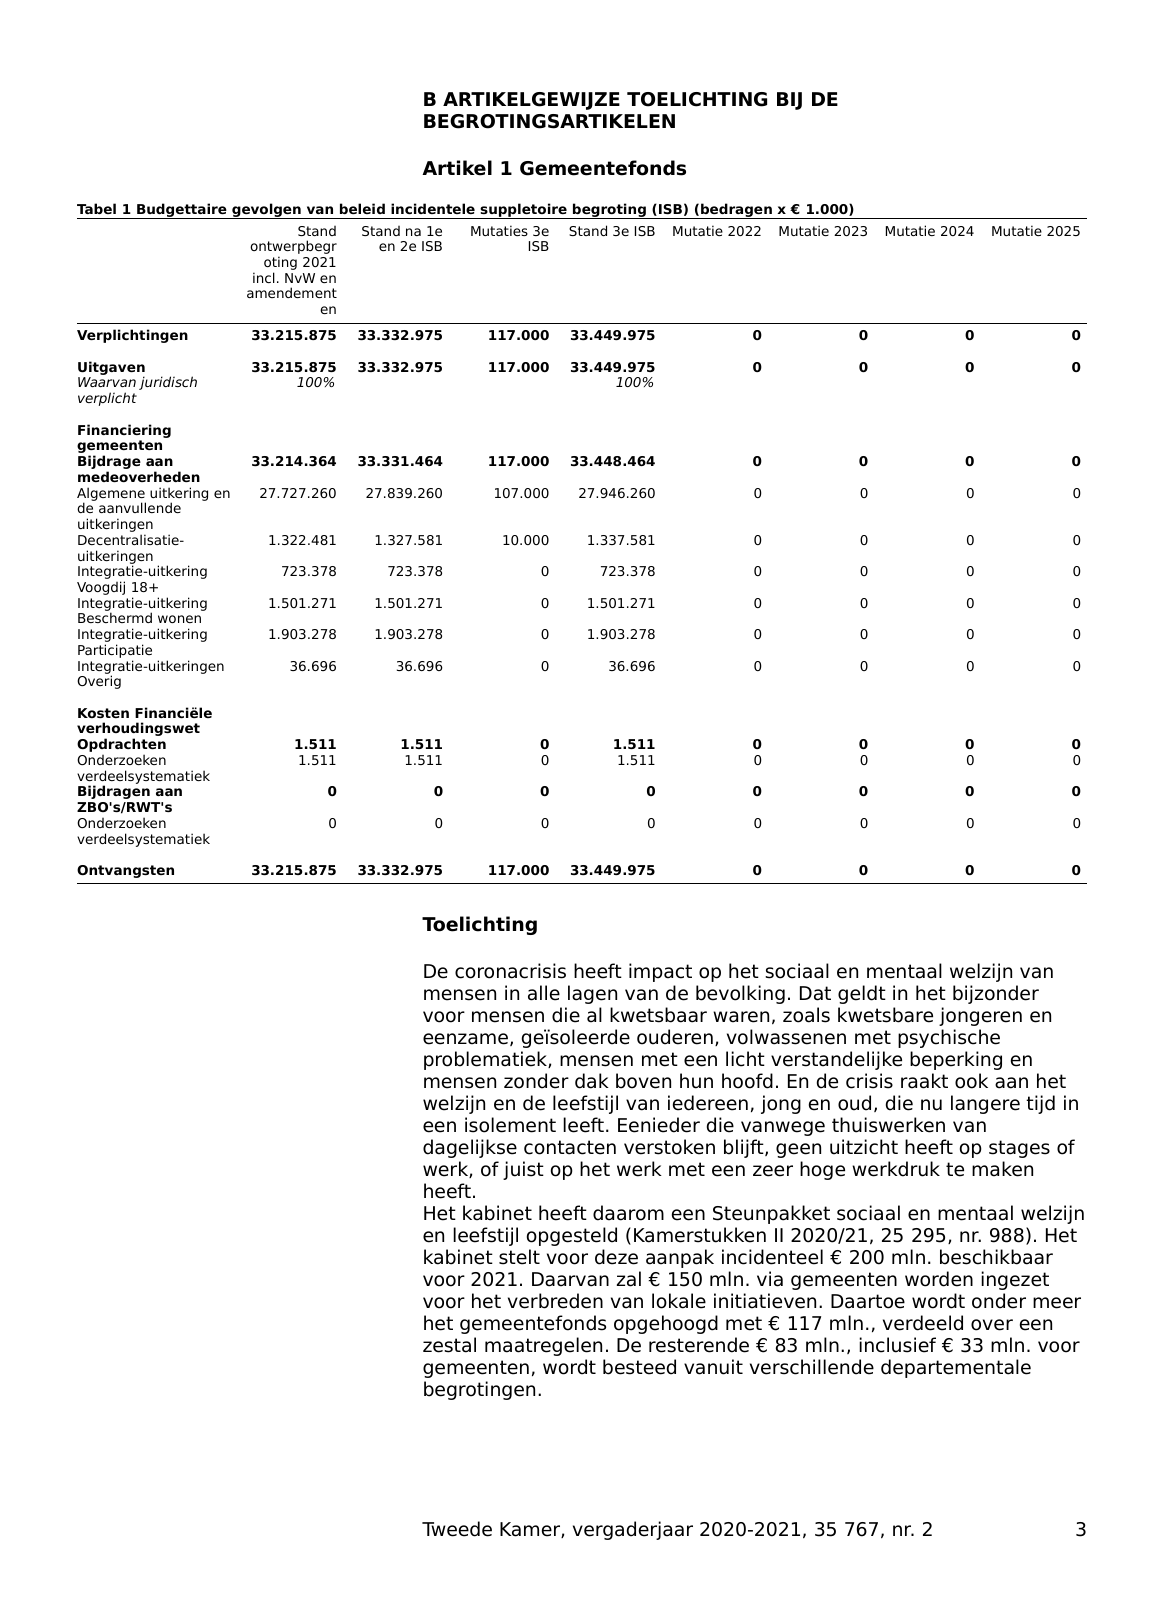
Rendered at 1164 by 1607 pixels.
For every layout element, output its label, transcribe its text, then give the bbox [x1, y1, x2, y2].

table_cell 0 [980, 533, 1087, 564]
table_cell 0 [874, 533, 980, 564]
table_cell [768, 344, 874, 359]
table_cell 10.000 [449, 533, 555, 564]
table_cell Onderzoeken verdeelsystematiek [77, 753, 236, 784]
table_cell [874, 407, 980, 422]
table_cell [77, 407, 236, 422]
table_cell 0 [661, 816, 768, 847]
table_cell 27.727.260 [236, 485, 342, 533]
table_cell Integratie-uitkering Participatie [77, 627, 236, 658]
table_cell Mutaties 3e ISB [449, 219, 555, 322]
table_cell [77, 690, 236, 706]
table_cell [343, 407, 449, 422]
table_cell 0 [661, 737, 768, 753]
table_cell [449, 706, 555, 737]
table_cell 723.378 [236, 564, 342, 596]
table_cell 0 [661, 596, 768, 627]
table_cell 0 [874, 564, 980, 596]
table_cell [236, 706, 342, 737]
table_header Tabel 1 Budgettaire gevolgen van beleid incidentele suppletoire begroting (ISB) (bedragen x € 1.000) [77, 202, 1087, 218]
table_cell 33.215.875 [236, 863, 342, 883]
table_cell Stand ontwerpbegroting 2021 incl. NvW en amendementen [236, 219, 342, 322]
table_cell 0 [661, 784, 768, 816]
table_cell [661, 847, 768, 863]
table_cell 33.215.875 [236, 324, 342, 344]
table_cell Decentralisatie-uitkeringen [77, 533, 236, 564]
table_cell [343, 690, 449, 706]
table_cell Mutatie 2023 [768, 219, 874, 322]
table_cell [980, 706, 1087, 737]
table_cell 33.215.875 [236, 360, 342, 375]
text Het kabinet heeft daarom een Steunpakket sociaal en mentaal welzijn en leefstijl opgesteld (Kamerstukken II 2020/21, 25 295, nr. 988). Het kabinet stelt voor deze aanpak incidenteel € 200 mln. beschikbaar voor 2021. Daarvan zal € 150 mln. via gemeenten worden ingezet voor het verbreden van lokale initiatieven. Daartoe wordt onder meer het gemeentefonds opgehoogd met € 117 mln., verdeeld over een zestal maatregelen. De resterende € 83 mln., inclusief € 33 mln. voor gemeenten, wordt besteed vanuit verschillende departementale begrotingen. [422, 1203, 1087, 1401]
table_cell 33.331.464 [343, 454, 449, 485]
table_cell [77, 847, 236, 863]
table_cell 0 [980, 596, 1087, 627]
table_cell 1.501.271 [343, 596, 449, 627]
table_cell 0 [980, 784, 1087, 816]
table_cell [449, 407, 555, 422]
table_cell 0 [768, 627, 874, 658]
table_cell Onderzoeken verdeelsystematiek [77, 816, 236, 847]
table_cell [343, 847, 449, 863]
table_cell 0 [449, 737, 555, 753]
table_cell Verplichtingen [77, 324, 236, 344]
table_cell [449, 344, 555, 359]
table_cell 33.214.364 [236, 454, 342, 485]
table_cell 0 [768, 784, 874, 816]
table_cell 0 [768, 564, 874, 596]
table_cell 36.696 [343, 659, 449, 690]
table_cell 36.696 [555, 659, 661, 690]
table_cell 1.501.271 [236, 596, 342, 627]
table_cell [980, 344, 1087, 359]
table_cell [343, 423, 449, 454]
table_cell [980, 407, 1087, 422]
table_cell 0 [449, 564, 555, 596]
table_cell 0 [980, 737, 1087, 753]
table_cell [661, 423, 768, 454]
table_cell Stand na 1e en 2e ISB [343, 219, 449, 322]
table_cell 33.332.975 [343, 324, 449, 344]
table_cell 1.327.581 [343, 533, 449, 564]
table_cell 0 [980, 816, 1087, 847]
table_cell Mutatie 2022 [661, 219, 768, 322]
subtitle Toelichting [422, 914, 1087, 936]
table_cell 1.322.481 [236, 533, 342, 564]
table_cell 117.000 [449, 863, 555, 883]
table_cell [449, 375, 555, 407]
table_cell 0 [343, 784, 449, 816]
table_cell 0 [449, 659, 555, 690]
table_cell 1.511 [555, 737, 661, 753]
table_cell 107.000 [449, 485, 555, 533]
table_cell 0 [768, 324, 874, 344]
table_cell [980, 847, 1087, 863]
table_cell 0 [874, 816, 980, 847]
table_cell 0 [768, 863, 874, 883]
table_cell 27.946.260 [555, 485, 661, 533]
table_cell 0 [874, 659, 980, 690]
table_cell 0 [874, 360, 980, 375]
table_cell 1.501.271 [555, 596, 661, 627]
table_cell 0 [768, 659, 874, 690]
table_cell 0 [768, 454, 874, 485]
table_cell 0 [768, 753, 874, 784]
table_cell [236, 690, 342, 706]
table_cell Kosten Financiële verhoudingswet [77, 706, 236, 737]
table_cell [874, 423, 980, 454]
table_cell Bijdragen aan ZBO's/RWT's [77, 784, 236, 816]
table_cell [77, 344, 236, 359]
table_cell 33.449.975 [555, 360, 661, 375]
table_cell 0 [980, 454, 1087, 485]
table_cell 0 [980, 564, 1087, 596]
table_cell [874, 706, 980, 737]
table_cell [77, 219, 236, 322]
table_cell 0 [980, 485, 1087, 533]
table_cell 0 [874, 627, 980, 658]
table_cell 1.903.278 [555, 627, 661, 658]
table_cell [236, 847, 342, 863]
table_cell [236, 344, 342, 359]
table_cell 0 [874, 485, 980, 533]
table_cell 0 [874, 454, 980, 485]
table_cell 117.000 [449, 360, 555, 375]
table_cell 1.903.278 [236, 627, 342, 658]
table_cell [555, 344, 661, 359]
table_cell 0 [661, 753, 768, 784]
table_cell 0 [768, 533, 874, 564]
table_cell 33.449.975 [555, 863, 661, 883]
table_cell [343, 706, 449, 737]
table_cell Integratie-uitkering Voogdij 18+ [77, 564, 236, 596]
table_cell 1.903.278 [343, 627, 449, 658]
table_cell 0 [449, 596, 555, 627]
table_cell 0 [980, 863, 1087, 883]
table_cell [874, 375, 980, 407]
table_cell 0 [768, 737, 874, 753]
table_cell 100% [236, 375, 342, 407]
table_cell 0 [874, 863, 980, 883]
table_cell 0 [661, 324, 768, 344]
table_cell 0 [661, 454, 768, 485]
table_cell 0 [449, 784, 555, 816]
table_cell 0 [768, 816, 874, 847]
table_cell 0 [661, 659, 768, 690]
table_cell Integratie-uitkeringen Overig [77, 659, 236, 690]
table_cell Algemene uitkering en de aanvullende uitkeringen [77, 485, 236, 533]
table_cell [343, 375, 449, 407]
table_cell 0 [449, 753, 555, 784]
table_cell 1.511 [236, 737, 342, 753]
table_cell 117.000 [449, 454, 555, 485]
table_cell [555, 706, 661, 737]
table_cell 100% [555, 375, 661, 407]
table_cell [768, 407, 874, 422]
table_cell 0 [555, 784, 661, 816]
table_cell 0 [236, 784, 342, 816]
subtitle Artikel 1 Gemeentefonds [422, 158, 1087, 180]
table_cell [661, 344, 768, 359]
table_cell 0 [661, 863, 768, 883]
table_cell Bijdrage aan medeoverheden [77, 454, 236, 485]
table_cell 1.511 [343, 753, 449, 784]
table_cell [874, 847, 980, 863]
table_cell 723.378 [343, 564, 449, 596]
table_cell 1.337.581 [555, 533, 661, 564]
table_cell [768, 375, 874, 407]
table_cell 0 [768, 360, 874, 375]
table_cell Mutatie 2025 [980, 219, 1087, 322]
table_cell [768, 690, 874, 706]
table_cell [449, 847, 555, 863]
subtitle B ARTIKELGEWIJZE TOELICHTING BIJ DE BEGROTINGSARTIKELEN [422, 89, 1087, 133]
table_cell [236, 407, 342, 422]
table_cell [768, 706, 874, 737]
table_cell Opdrachten [77, 737, 236, 753]
table_cell 1.511 [555, 753, 661, 784]
table_cell 33.448.464 [555, 454, 661, 485]
table_cell 117.000 [449, 324, 555, 344]
table_cell 0 [661, 533, 768, 564]
table_cell [661, 690, 768, 706]
table_cell [768, 423, 874, 454]
table_cell 0 [343, 816, 449, 847]
table_cell 0 [661, 627, 768, 658]
table_cell Waarvan juridisch verplicht [77, 375, 236, 407]
table_cell [980, 690, 1087, 706]
table_cell [555, 407, 661, 422]
table_cell 33.449.975 [555, 324, 661, 344]
table_cell [661, 407, 768, 422]
table_cell 0 [874, 324, 980, 344]
table_cell [980, 423, 1087, 454]
table_cell 0 [980, 659, 1087, 690]
table_cell [980, 375, 1087, 407]
table_cell 33.332.975 [343, 863, 449, 883]
table_cell 0 [874, 737, 980, 753]
table_cell [555, 423, 661, 454]
table_cell Ontvangsten [77, 863, 236, 883]
table_cell 0 [768, 596, 874, 627]
table_cell [449, 690, 555, 706]
table_cell 0 [449, 627, 555, 658]
table_cell [555, 690, 661, 706]
table_cell Stand 3e ISB [555, 219, 661, 322]
table_cell 27.839.260 [343, 485, 449, 533]
table_cell 0 [980, 753, 1087, 784]
table_cell Financiering gemeenten [77, 423, 236, 454]
table_cell [236, 423, 342, 454]
table_cell 0 [661, 360, 768, 375]
table_cell 1.511 [343, 737, 449, 753]
table_cell 0 [980, 627, 1087, 658]
table_cell 33.332.975 [343, 360, 449, 375]
table_cell 0 [236, 816, 342, 847]
table_cell 36.696 [236, 659, 342, 690]
table_cell 0 [874, 753, 980, 784]
table_cell 0 [874, 784, 980, 816]
text De coronacrisis heeft impact op het sociaal en mentaal welzijn van mensen in alle lagen van de bevolking. Dat geldt in het bijzonder voor mensen die al kwetsbaar waren, zoals kwetsbare jongeren en eenzame, geïsoleerde ouderen, volwassenen met psychische problematiek, mensen met een licht verstandelijke beperking en mensen zonder dak boven hun hoofd. En de crisis raakt ook aan het welzijn en de leefstijl van iedereen, jong en oud, die nu langere tijd in een isolement leeft. Eenieder die vanwege thuiswerken van dagelijkse contacten verstoken blijft, geen uitzicht heeft op stages of werk, of juist op het werk met een zeer hoge werkdruk te maken heeft. [422, 961, 1087, 1203]
table_cell [874, 344, 980, 359]
table_cell 0 [980, 360, 1087, 375]
table_cell [449, 423, 555, 454]
table_cell 0 [449, 816, 555, 847]
table_cell Uitgaven [77, 360, 236, 375]
table_cell 0 [661, 564, 768, 596]
table_cell [661, 706, 768, 737]
table_cell 0 [874, 596, 980, 627]
table_cell 0 [661, 485, 768, 533]
table_cell Integratie-uitkering Beschermd wonen [77, 596, 236, 627]
table_cell Mutatie 2024 [874, 219, 980, 322]
table_cell [874, 690, 980, 706]
table_cell [555, 847, 661, 863]
table_cell 0 [555, 816, 661, 847]
table_cell [768, 847, 874, 863]
table_cell 1.511 [236, 753, 342, 784]
table_cell [661, 375, 768, 407]
table_cell 0 [980, 324, 1087, 344]
table_cell [343, 344, 449, 359]
table_cell 723.378 [555, 564, 661, 596]
table_cell 0 [768, 485, 874, 533]
